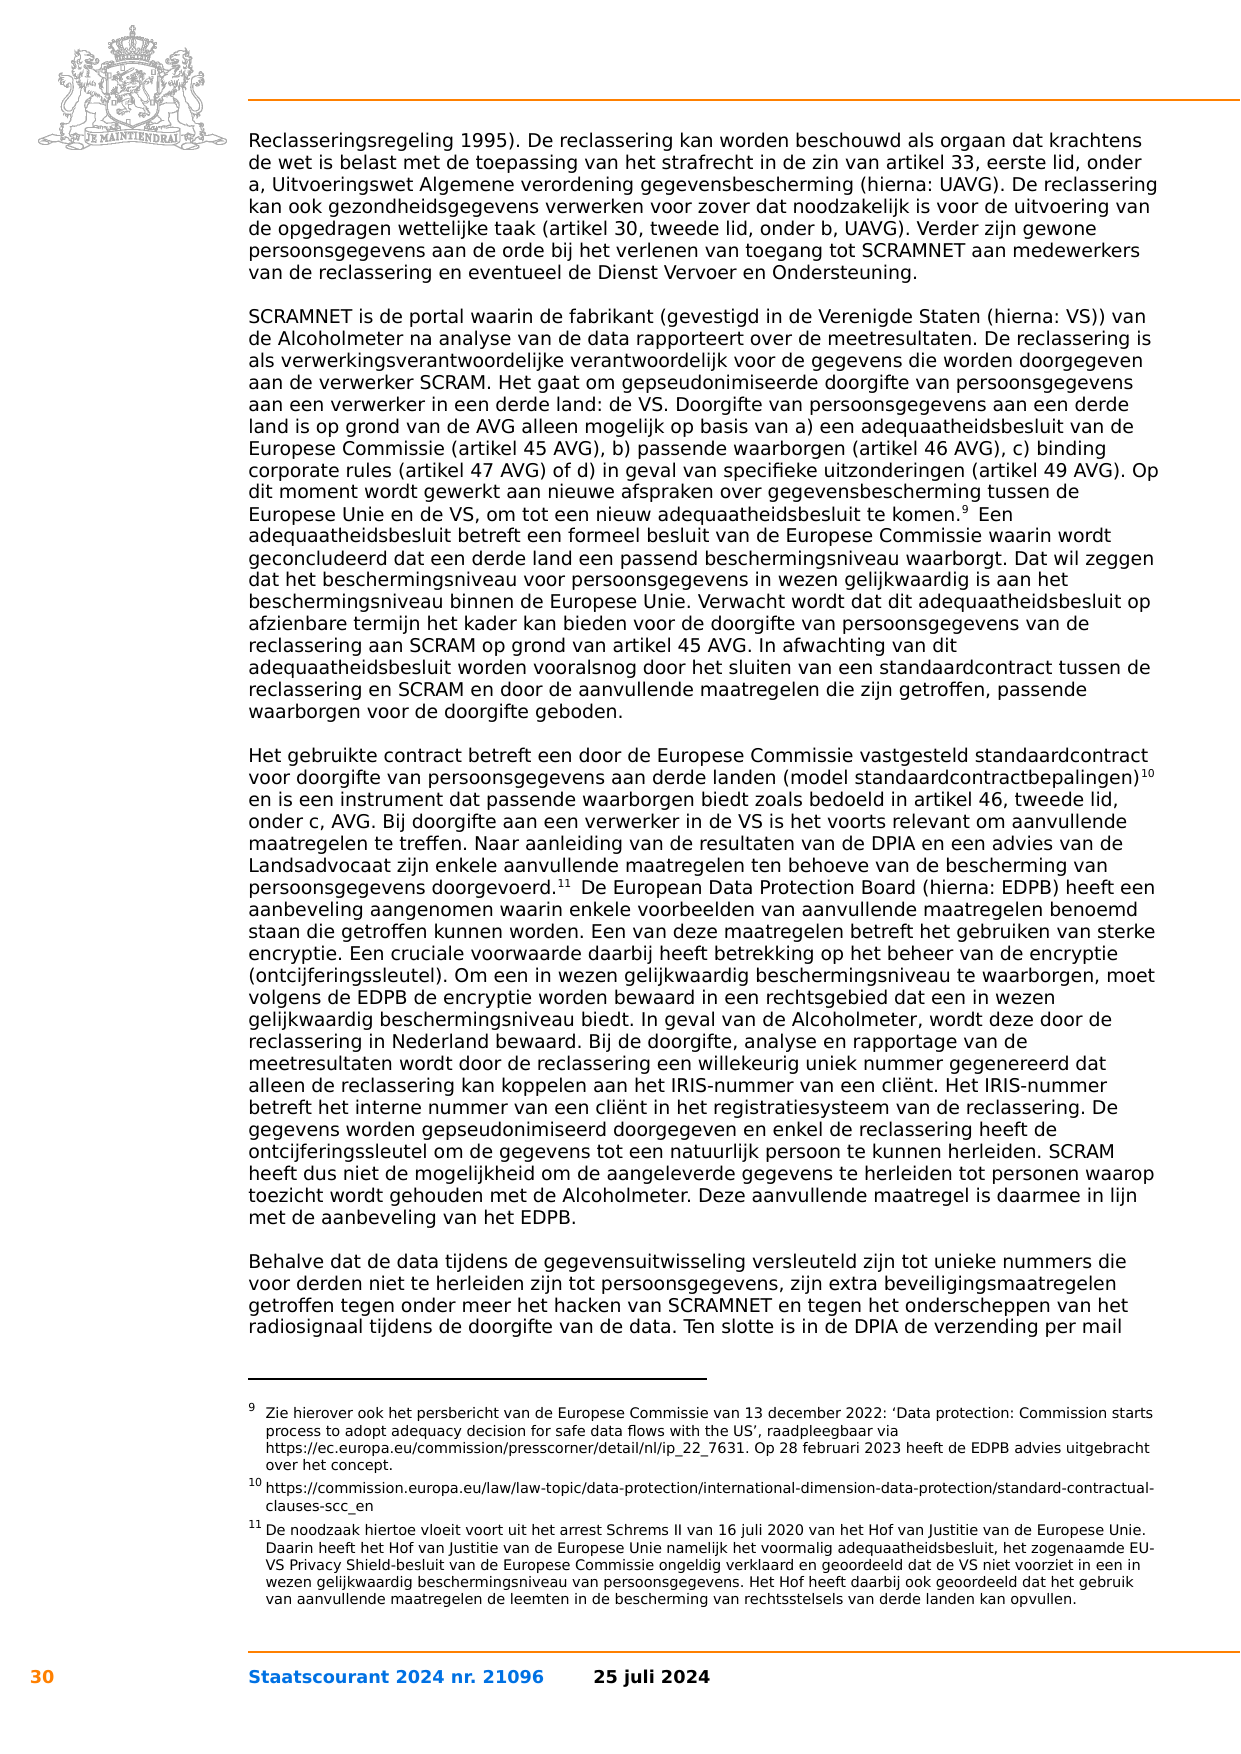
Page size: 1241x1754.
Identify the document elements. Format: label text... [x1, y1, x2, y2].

text Behalve dat de data tijdens de gegevensuitwisseling versleuteld zijn tot unieke nummers die voor derden niet te herleiden zijn tot persoonsgegevens, zijn extra beveiligingsmaatregelen getroffen tegen onder meer het hacken van SCRAMNET en tegen het onderscheppen van het radiosignaal tijdens de doorgifte van de data. Ten slotte is in de DPIA de verzending per mail [248, 1251, 1163, 1338]
text https://commission.europa.eu/law/law-topic/data-protection/international-dimension-data-protection/standard-contractual-clauses-scc_en [248, 1476, 1163, 1515]
text Zie hierover ook het persbericht van de Europese Commissie van 13 december 2022: ‘Data protection: Commission starts process to adopt adequacy decision for safe data flows with the US’, raadpleegbaar via https://ec.europa.eu/commission/presscorner/detail/nl/ip_22_7631. Op 28 februari 2023 heeft de EDPB advies uitgebracht over het concept. [248, 1401, 1163, 1473]
text De noodzaak hiertoe vloeit voort uit het arrest Schrems II van 16 juli 2020 van het Hof van Justitie van de Europese Unie. Daarin heeft het Hof van Justitie van de Europese Unie namelijk het voormalig adequaatheidsbesluit, het zogenaamde EU-VS Privacy Shield-besluit van de Europese Commissie ongeldig verklaard en geoordeeld dat de VS niet voorziet in een in wezen gelijkwaardig beschermingsniveau van persoonsgegevens. Het Hof heeft daarbij ook geoordeeld dat het gebruik van aanvullende maatregelen de leemten in de bescherming van rechtsstelsels van derde landen kan opvullen. [248, 1518, 1163, 1608]
text Reclasseringsregeling 1995). De reclassering kan worden beschouwd als orgaan dat krachtens de wet is belast met de toepassing van het strafrecht in de zin van artikel 33, eerste lid, onder a, Uitvoeringswet Algemene verordening gegevensbescherming (hierna: UAVG). De reclassering kan ook gezondheidsgegevens verwerken voor zover dat noodzakelijk is voor de uitvoering van de opgedragen wettelijke taak (artikel 30, tweede lid, onder b, UAVG). Verder zijn gewone persoonsgegevens aan de orde bij het verlenen van toegang tot SCRAMNET aan medewerkers van de reclassering en eventueel de Dienst Vervoer en Ondersteuning. [248, 130, 1163, 284]
text Het gebruikte contract betreft een door de Europese Commissie vastgesteld standaardcontract voor doorgifte van persoonsgegevens aan derde landen (model standaardcontractbepalingen) en is een instrument dat passende waarborgen biedt zoals bedoeld in artikel 46, tweede lid, onder c, AVG. Bij doorgifte aan een verwerker in de VS is het voorts relevant om aanvullende maatregelen te treffen. Naar aanleiding van de resultaten van de DPIA en een advies van de Landsadvocaat zijn enkele aanvullende maatregelen ten behoeve van de bescherming van persoonsgegevens doorgevoerd. De European Data Protection Board (hierna: EDPB) heeft een aanbeveling aangenomen waarin enkele voorbeelden van aanvullende maatregelen benoemd staan die getroffen kunnen worden. Een van deze maatregelen betreft het gebruiken van sterke encryptie. Een cruciale voorwaarde daarbij heeft betrekking op het beheer van de encryptie (ontcijferingssleutel). Om een in wezen gelijkwaardig beschermingsniveau te waarborgen, moet volgens de EDPB de encryptie worden bewaard in een rechtsgebied dat een in wezen gelijkwaardig beschermingsniveau biedt. In geval van de Alcoholmeter, wordt deze door de reclassering in Nederland bewaard. Bij de doorgifte, analyse en rapportage van de meetresultaten wordt door de reclassering een willekeurig uniek nummer gegenereerd dat alleen de reclassering kan koppelen aan het IRIS-nummer van een cliënt. Het IRIS-nummer betreft het interne nummer van een cliënt in het registratiesysteem van de reclassering. De gegevens worden gepseudonimiseerd doorgegeven en enkel de reclassering heeft de ontcijferingssleutel om de gegevens tot een natuurlijk persoon te kunnen herleiden. SCRAM heeft dus niet de mogelijkheid om de aangeleverde gegevens te herleiden tot personen waarop toezicht wordt gehouden met de Alcoholmeter. Deze aanvullende maatregel is daarmee in lijn met de aanbeveling van het EDPB. [248, 745, 1163, 1229]
picture [38, 25, 227, 150]
text SCRAMNET is de portal waarin de fabrikant (gevestigd in de Verenigde Staten (hierna: VS)) van de Alcoholmeter na analyse van de data rapporteert over de meetresultaten. De reclassering is als verwerkingsverantwoordelijke verantwoordelijk voor de gegevens die worden doorgegeven aan de verwerker SCRAM. Het gaat om gepseudonimiseerde doorgifte van persoonsgegevens aan een verwerker in een derde land: de VS. Doorgifte van persoonsgegevens aan een derde land is op grond van de AVG alleen mogelijk op basis van a) een adequaatheidsbesluit van de Europese Commissie (artikel 45 AVG), b) passende waarborgen (artikel 46 AVG), c) binding corporate rules (artikel 47 AVG) of d) in geval van specifieke uitzonderingen (artikel 49 AVG). Op dit moment wordt gewerkt aan nieuwe afspraken over gegevensbescherming tussen de Europese Unie en de VS, om tot een nieuw adequaatheidsbesluit te komen. Een adequaatheidsbesluit betreft een formeel besluit van de Europese Commissie waarin wordt geconcludeerd dat een derde land een passend beschermingsniveau waarborgt. Dat wil zeggen dat het beschermingsniveau voor persoonsgegevens in wezen gelijkwaardig is aan het beschermingsniveau binnen de Europese Unie. Verwacht wordt dat dit adequaatheidsbesluit op afzienbare termijn het kader kan bieden voor de doorgifte van persoonsgegevens van de reclassering aan SCRAM op grond van artikel 45 AVG. In afwachting van dit adequaatheidsbesluit worden vooralsnog door het sluiten van een standaardcontract tussen de reclassering en SCRAM en door de aanvullende maatregelen die zijn getroffen, passende waarborgen voor de doorgifte geboden. [248, 306, 1163, 723]
